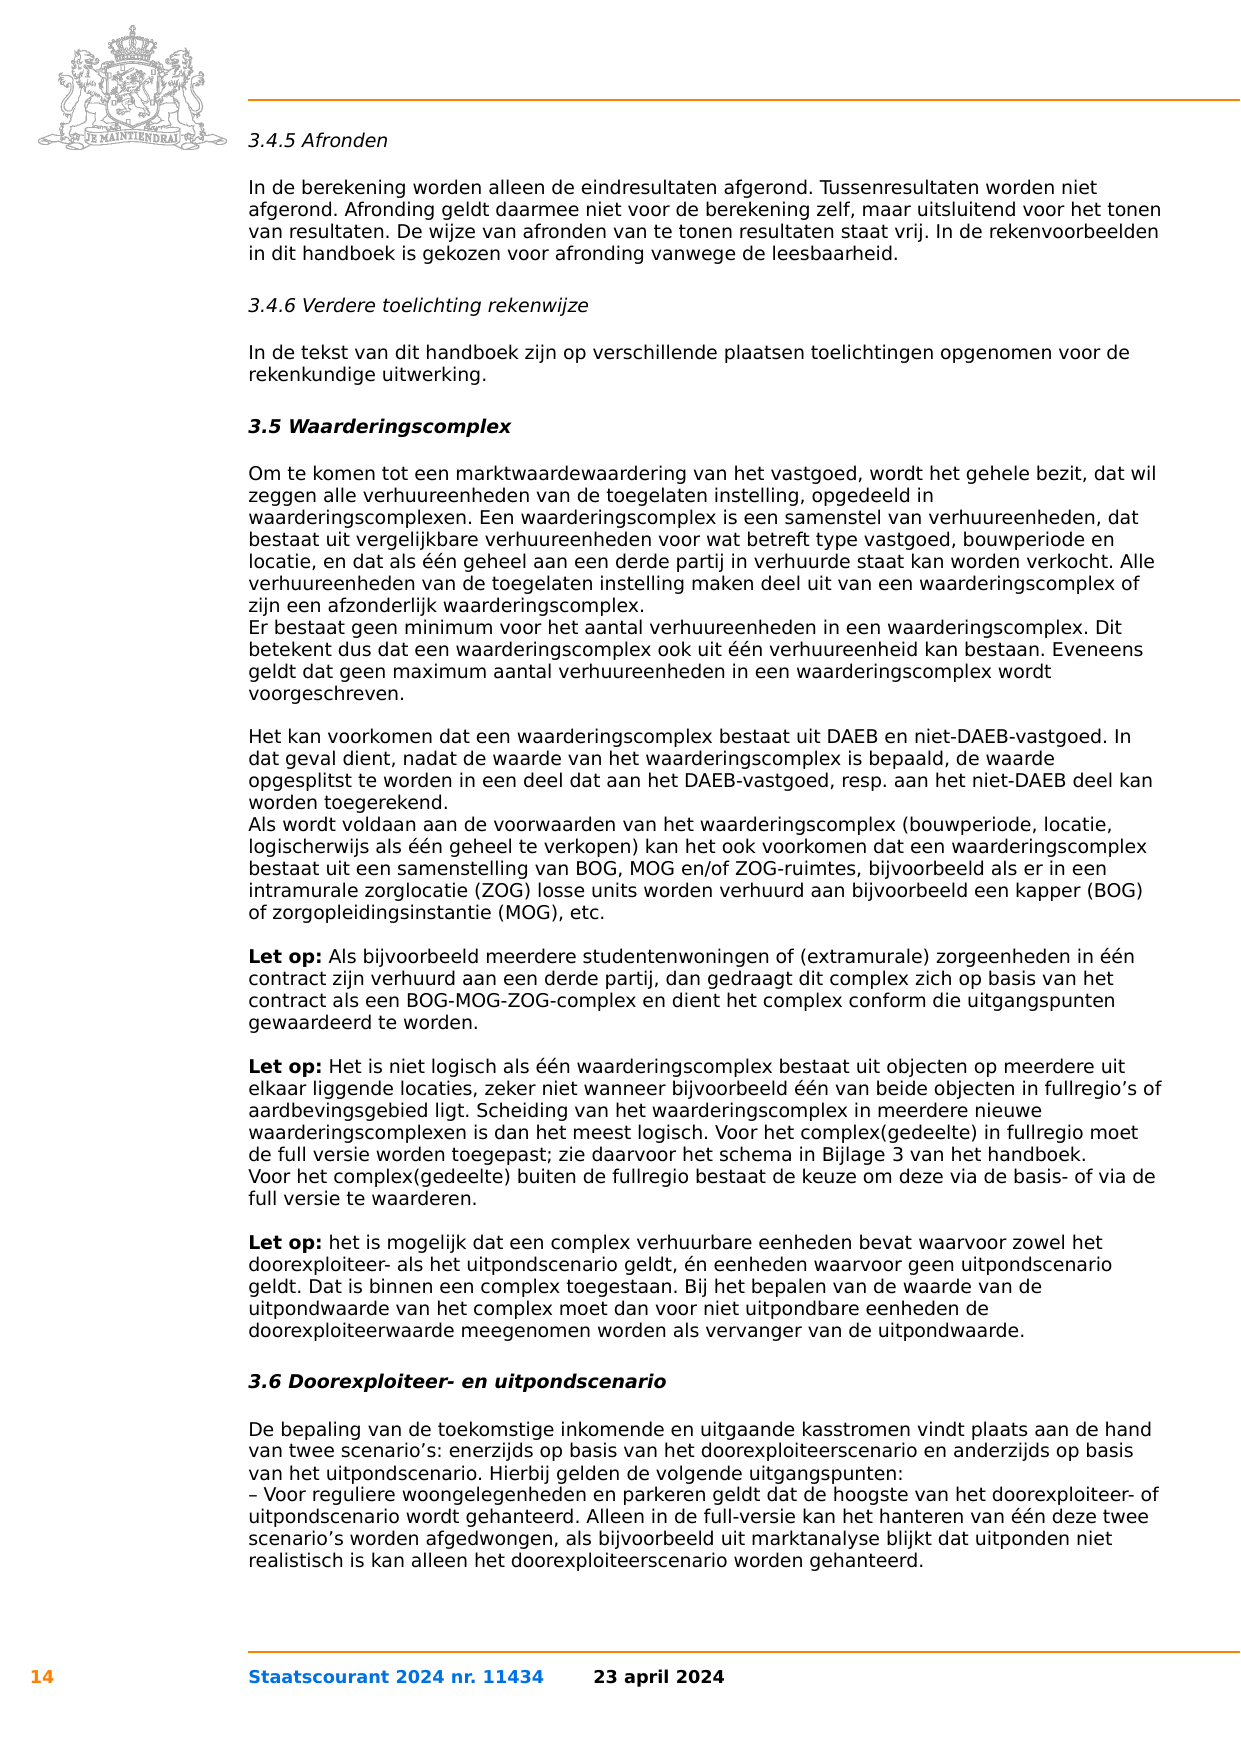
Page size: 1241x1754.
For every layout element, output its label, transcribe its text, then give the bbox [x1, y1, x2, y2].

picture [38, 25, 227, 150]
text – Voor reguliere woongelegenheden en parkeren geldt dat de hoogste van het doorexploiteer- of uitpondscenario wordt gehanteerd. Alleen in de full-versie kan het hanteren van één deze twee scenario’s worden afgedwongen, als bijvoorbeeld uit marktanalyse blijkt dat uitponden niet realistisch is kan alleen het doorexploiteerscenario worden gehanteerd. [248, 1484, 1163, 1572]
text Voor het complex(gedeelte) buiten de fullregio bestaat de keuze om deze via de basis- of via de full versie te waarderen. [248, 1166, 1163, 1210]
subtitle 3.4.5 Afronden [248, 130, 1163, 152]
text De bepaling van de toekomstige inkomende en uitgaande kasstromen vindt plaats aan de hand van twee scenario’s: enerzijds op basis van het doorexploiteerscenario en anderzijds op basis van het uitpondscenario. Hierbij gelden de volgende uitgangspunten: [248, 1418, 1163, 1484]
text Om te komen tot een marktwaardewaardering van het vastgoed, wordt het gehele bezit, dat wil zeggen alle verhuureenheden van de toegelaten instelling, opgedeeld in waarderingscomplexen. Een waarderingscomplex is een samenstel van verhuureenheden, dat bestaat uit vergelijkbare verhuureenheden voor wat betreft type vastgoed, bouwperiode en locatie, en dat als één geheel aan een derde partij in verhuurde staat kan worden verkocht. Alle verhuureenheden van de toegelaten instelling maken deel uit van een waarderingscomplex of zijn een afzonderlijk waarderingscomplex. [248, 463, 1163, 617]
text Als wordt voldaan aan de voorwaarden van het waarderingscomplex (bouwperiode, locatie, logischerwijs als één geheel te verkopen) kan het ook voorkomen dat een waarderingscomplex bestaat uit een samenstelling van BOG, MOG en/of ZOG-ruimtes, bijvoorbeeld als er in een intramurale zorglocatie (ZOG) losse units worden verhuurd aan bijvoorbeeld een kapper (BOG) of zorgopleidingsinstantie (MOG), etc. [248, 814, 1163, 924]
subtitle 3.6 Doorexploiteer- en uitpondscenario [248, 1371, 1163, 1393]
text Er bestaat geen minimum voor het aantal verhuureenheden in een waarderingscomplex. Dit betekent dus dat een waarderingscomplex ook uit één verhuureenheid kan bestaan. Eveneens geldt dat geen maximum aantal verhuureenheden in een waarderingscomplex wordt voorgeschreven. [248, 617, 1163, 704]
text Let op: Als bijvoorbeeld meerdere studentenwoningen of (extramurale) zorgeenheden in één contract zijn verhuurd aan een derde partij, dan gedraagt dit complex zich op basis van het contract als een BOG-MOG-ZOG-complex en dient het complex conform die uitgangspunten gewaardeerd te worden. [248, 946, 1163, 1034]
text Het kan voorkomen dat een waarderingscomplex bestaat uit DAEB en niet-DAEB-vastgoed. In dat geval dient, nadat de waarde van het waarderingscomplex is bepaald, de waarde opgesplitst te worden in een deel dat aan het DAEB-vastgoed, resp. aan het niet-DAEB deel kan worden toegerekend. [248, 726, 1163, 814]
text In de tekst van dit handboek zijn op verschillende plaatsen toelichtingen opgenomen voor de rekenkundige uitwerking. [248, 342, 1163, 386]
subtitle 3.5 Waarderingscomplex [248, 416, 1163, 438]
text Let op: het is mogelijk dat een complex verhuurbare eenheden bevat waarvoor zowel het doorexploiteer- als het uitpondscenario geldt, én eenheden waarvoor geen uitpondscenario geldt. Dat is binnen een complex toegestaan. Bij het bepalen van de waarde van de uitpondwaarde van het complex moet dan voor niet uitpondbare eenheden de doorexploiteerwaarde meegenomen worden als vervanger van de uitpondwaarde. [248, 1232, 1163, 1341]
subtitle 3.4.6 Verdere toelichting rekenwijze [248, 295, 1163, 317]
text In de berekening worden alleen de eindresultaten afgerond. Tussenresultaten worden niet afgerond. Afronding geldt daarmee niet voor de berekening zelf, maar uitsluitend voor het tonen van resultaten. De wijze van afronden van te tonen resultaten staat vrij. In de rekenvoorbeelden in dit handboek is gekozen voor afronding vanwege de leesbaarheid. [248, 177, 1163, 265]
text Let op: Het is niet logisch als één waarderingscomplex bestaat uit objecten op meerdere uit elkaar liggende locaties, zeker niet wanneer bijvoorbeeld één van beide objecten in fullregio’s of aardbevingsgebied ligt. Scheiding van het waarderingscomplex in meerdere nieuwe waarderingscomplexen is dan het meest logisch. Voor het complex(gedeelte) in fullregio moet de full versie worden toegepast; zie daarvoor het schema in Bijlage 3 van het handboek. [248, 1056, 1163, 1166]
